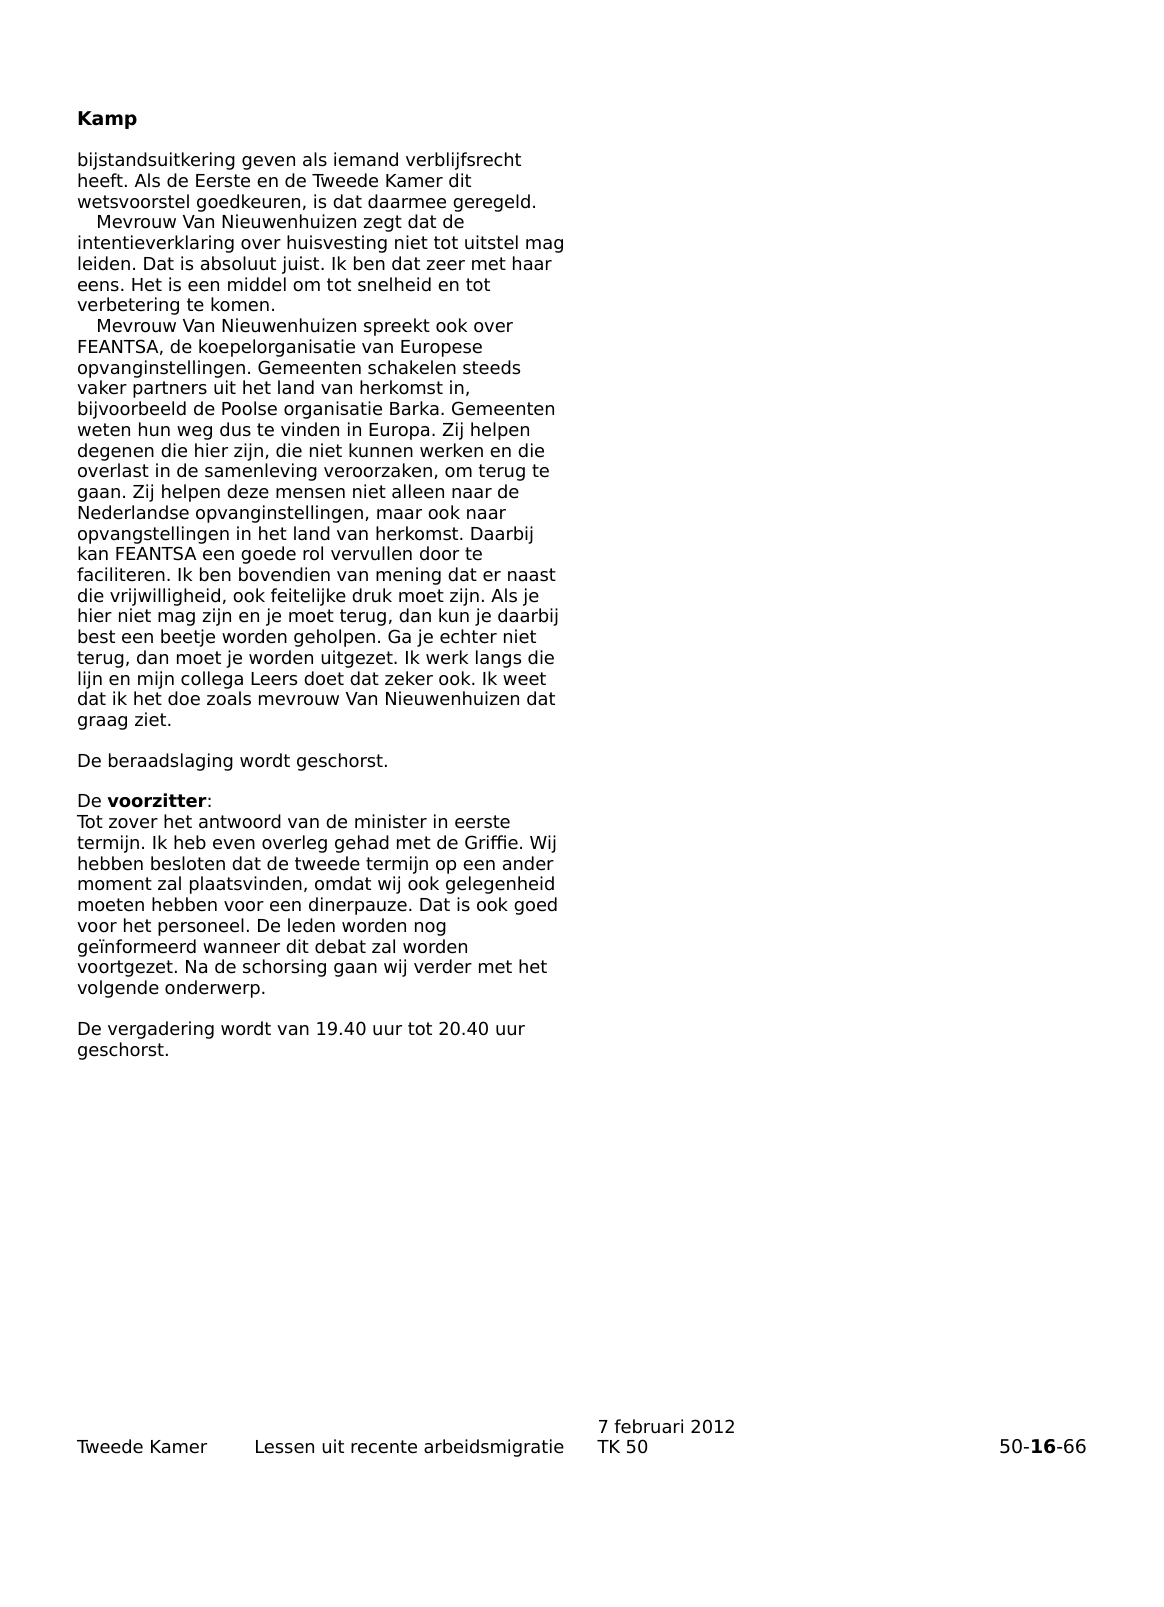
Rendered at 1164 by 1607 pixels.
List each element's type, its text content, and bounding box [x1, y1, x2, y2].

text Tot zover het antwoord van de minister in eerste termijn. Ik heb even overleg gehad met de Griffie. Wij hebben besloten dat de tweede termijn op een ander moment zal plaatsvinden, omdat wij ook gelegenheid moeten hebben voor een dinerpauze. Dat is ook goed voor het personeel. De leden worden nog geïnformeerd wanneer dit debat zal worden voortgezet. Na de schorsing gaan wij verder met het volgende onderwerp. [77, 812, 567, 999]
text De vergadering wordt van 19.40 uur tot 20.40 uur geschorst. [77, 1019, 567, 1060]
text De beraadslaging wordt geschorst. [77, 751, 567, 771]
text bijstandsuitkering geven als iemand verblijfsrecht heeft. Als de Eerste en de Tweede Kamer dit wetsvoorstel goedkeuren, is dat daarmee geregeld. [77, 150, 567, 212]
text De voorzitter: [77, 791, 567, 812]
text Mevrouw Van Nieuwenhuizen spreekt ook over FEANTSA, de koepelorganisatie van Europese opvanginstellingen. Gemeenten schakelen steeds vaker partners uit het land van herkomst in, bijvoorbeeld de Poolse organisatie Barka. Gemeenten weten hun weg dus te vinden in Europa. Zij helpen degenen die hier zijn, die niet kunnen werken en die overlast in de samenleving veroorzaken, om terug te gaan. Zij helpen deze mensen niet alleen naar de Nederlandse opvanginstellingen, maar ook naar opvangstellingen in het land van herkomst. Daarbij kan FEANTSA een goede rol vervullen door te faciliteren. Ik ben bovendien van mening dat er naast die vrijwilligheid, ook feitelijke druk moet zijn. Als je hier niet mag zijn en je moet terug, dan kun je daarbij best een beetje worden geholpen. Ga je echter niet terug, dan moet je worden uitgezet. Ik werk langs die lijn en mijn collega Leers doet dat zeker ook. Ik weet dat ik het doe zoals mevrouw Van Nieuwenhuizen dat graag ziet. [77, 316, 567, 731]
text Mevrouw Van Nieuwenhuizen zegt dat de intentieverklaring over huisvesting niet tot uitstel mag leiden. Dat is absoluut juist. Ik ben dat zeer met haar eens. Het is een middel om tot snelheid en tot verbetering te komen. [77, 212, 567, 316]
